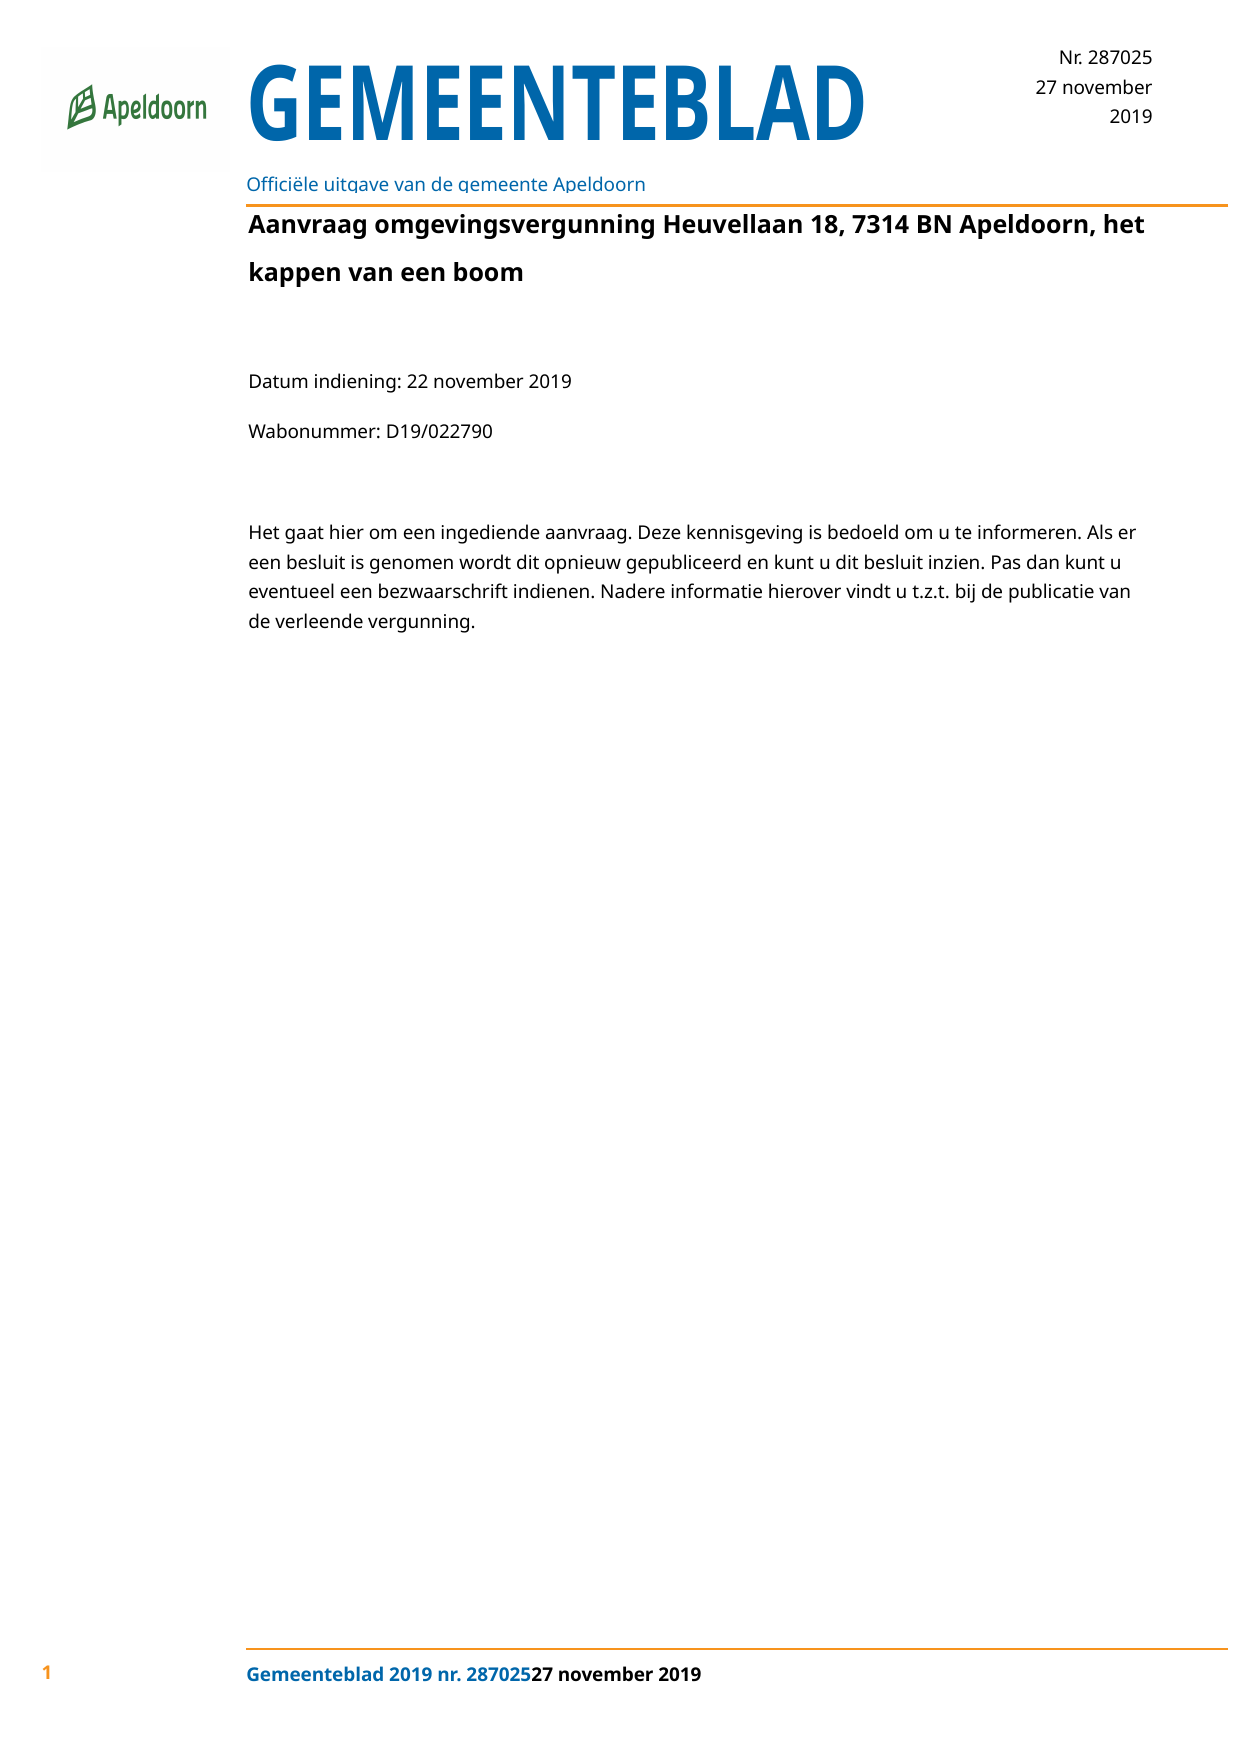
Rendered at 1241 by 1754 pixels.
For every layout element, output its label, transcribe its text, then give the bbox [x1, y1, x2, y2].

picture [41, 47, 231, 172]
text Aanvraag omgevingsvergunning Heuvellaan 18, 7314 BN Apeldoorn, het kappen van een boom [248, 207, 1152, 288]
text Datum indiening: 22 november 2019 [248, 368, 1152, 394]
text Wabonummer: D19/022790 [248, 419, 1152, 444]
text Het gaat hier om een ingediende aanvraag. Deze kennisgeving is bedoeld om u te informeren. Als er een besluit is genomen wordt dit opnieuw gepubliceerd en kunt u dit besluit inzien. Pas dan kunt u eventueel een bezwaarschrift indienen. Nadere informatie hierover vindt u t.z.t. bij de publicatie van de verleende vergunning. [248, 519, 1152, 634]
